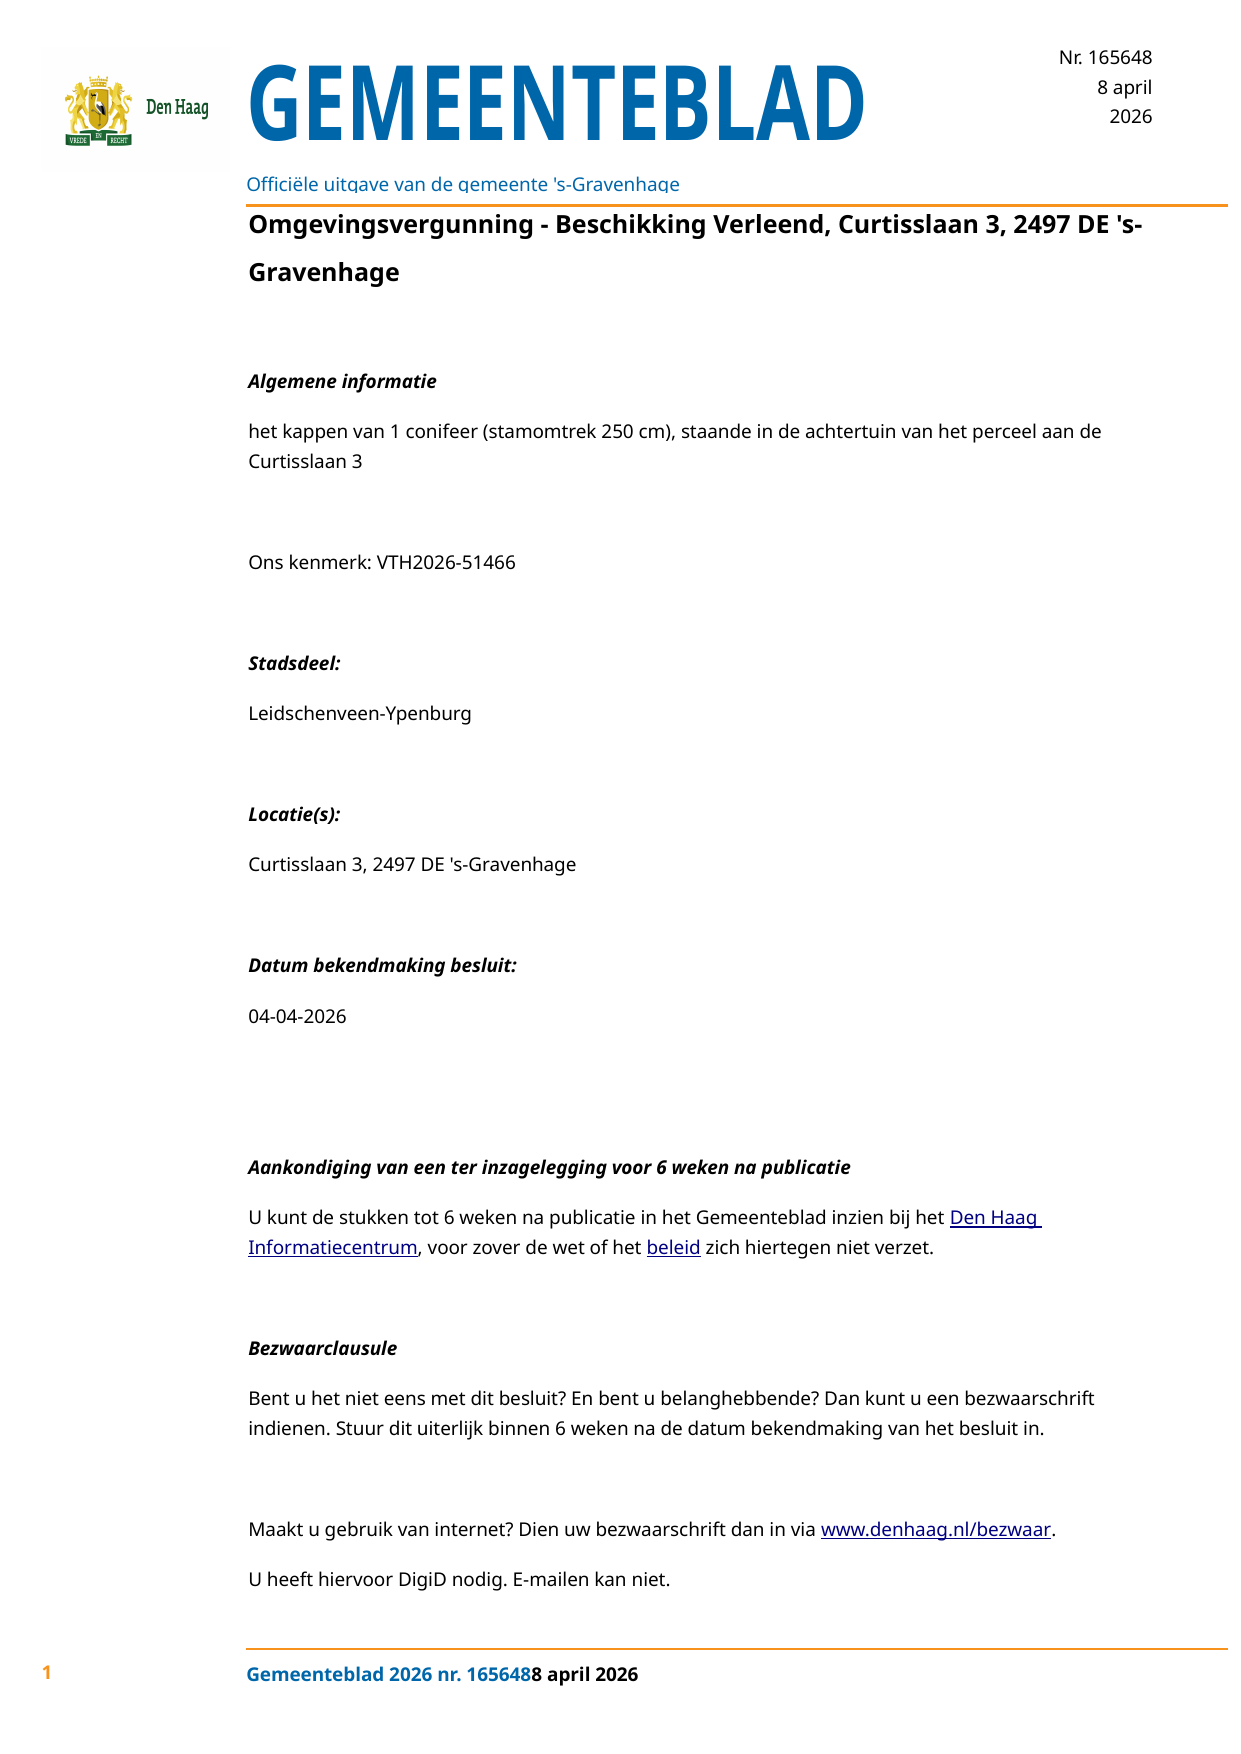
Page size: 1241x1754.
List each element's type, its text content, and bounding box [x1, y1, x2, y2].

text 04-04-2026 [248, 1003, 1152, 1029]
text U kunt de stukken tot 6 weken na publicatie in het Gemeenteblad inzien bij het Den Haag Informatiecentrum, voor zover de wet of het beleid zich hiertegen niet verzet. [248, 1204, 1152, 1260]
text Locatie(s): [248, 801, 1152, 827]
text Datum bekendmaking besluit: [248, 952, 1152, 978]
text Ons kenmerk: VTH2026-51466 [248, 549, 1152, 575]
text U heeft hiervoor DigiD nodig. E-mailen kan niet. [248, 1566, 1152, 1592]
text het kappen van 1 conifeer (stamomtrek 250 cm), staande in de achtertuin van het perceel aan de Curtisslaan 3 [248, 419, 1152, 474]
text Bent u het niet eens met dit besluit? En bent u belanghebbende? Dan kunt u een bezwaarschrift indienen. Stuur dit uiterlijk binnen 6 weken na de datum bekendmaking van het besluit in. [248, 1385, 1152, 1441]
picture [41, 47, 231, 172]
text Aankondiging van een ter inzagelegging voor 6 weken na publicatie [248, 1154, 1152, 1180]
text Curtisslaan 3, 2497 DE 's-Gravenhage [248, 852, 1152, 877]
text Leidschenveen-Ypenburg [248, 700, 1152, 726]
text Bezwaarclausule [248, 1335, 1152, 1361]
text Algemene informatie [248, 368, 1152, 394]
text Omgevingsvergunning - Beschikking Verleend, Curtisslaan 3, 2497 DE 's-Gravenhage [248, 207, 1152, 288]
text Stadsdeel: [248, 650, 1152, 676]
text Maakt u gebruik van internet? Dien uw bezwaarschrift dan in via www.denhaag.nl/bezwaar. [248, 1516, 1152, 1542]
